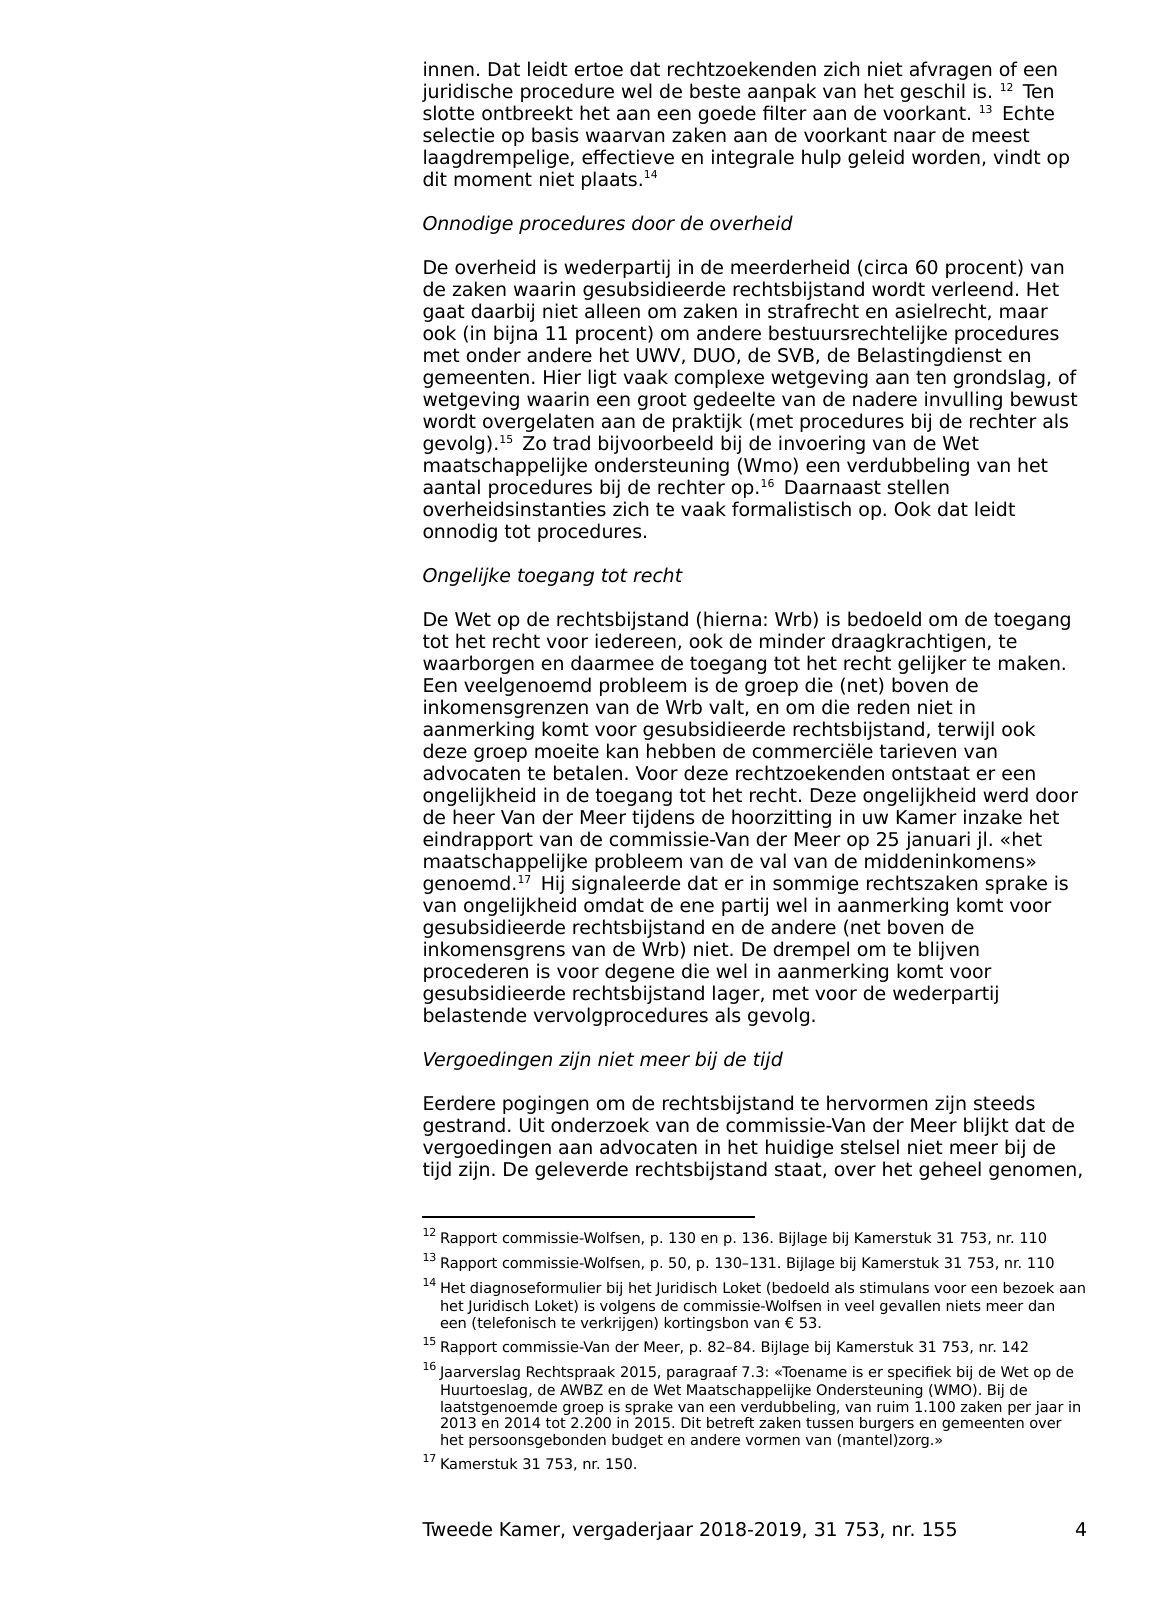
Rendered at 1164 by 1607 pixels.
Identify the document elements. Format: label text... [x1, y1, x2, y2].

text Jaarverslag Rechtspraak 2015, paragraaf 7.3: «Toename is er specifiek bij de Wet op de Huurtoeslag, de AWBZ en de Wet Maatschappelijke Ondersteuning (WMO). Bij de laatstgenoemde groep is sprake van een verdubbeling, van ruim 1.100 zaken per jaar in 2013 en 2014 tot 2.200 in 2015. Dit betreft zaken tussen burgers en gemeenten over het persoonsgebonden budget en andere vormen van (mantel)zorg.» [422, 1360, 1087, 1449]
text Rapport commissie-Van der Meer, p. 82–84. Bijlage bij Kamerstuk 31 753, nr. 142 [422, 1335, 1087, 1357]
text innen. Dat leidt ertoe dat rechtzoekenden zich niet afvragen of een juridische procedure wel de beste aanpak van het geschil is. Ten slotte ontbreekt het aan een goede filter aan de voorkant. Echte selectie op basis waarvan zaken aan de voorkant naar de meest laagdrempelige, effectieve en integrale hulp geleid worden, vindt op dit moment niet plaats. [422, 59, 1087, 191]
subtitle Vergoedingen zijn niet meer bij de tijd [422, 1049, 1087, 1071]
text Rapport commissie-Wolfsen, p. 130 en p. 136. Bijlage bij Kamerstuk 31 753, nr. 110 [422, 1226, 1087, 1248]
subtitle Ongelijke toegang tot recht [422, 565, 1087, 587]
text Rapport commissie-Wolfsen, p. 50, p. 130–131. Bijlage bij Kamerstuk 31 753, nr. 110 [422, 1251, 1087, 1273]
text De Wet op de rechtsbijstand (hierna: Wrb) is bedoeld om de toegang tot het recht voor iedereen, ook de minder draagkrachtigen, te waarborgen en daarmee de toegang tot het recht gelijker te maken. Een veelgenoemd probleem is de groep die (net) boven de inkomensgrenzen van de Wrb valt, en om die reden niet in aanmerking komt voor gesubsidieerde rechtsbijstand, terwijl ook deze groep moeite kan hebben de commerciële tarieven van advocaten te betalen. Voor deze rechtzoekenden ontstaat er een ongelijkheid in de toegang tot het recht. Deze ongelijkheid werd door de heer Van der Meer tijdens de hoorzitting in uw Kamer inzake het eindrapport van de commissie-Van der Meer op 25 januari jl. «het maatschappelijke probleem van de val van de middeninkomens» genoemd. Hij signaleerde dat er in sommige rechtszaken sprake is van ongelijkheid omdat de ene partij wel in aanmerking komt voor gesubsidieerde rechtsbijstand en de andere (net boven de inkomensgrens van de Wrb) niet. De drempel om te blijven procederen is voor degene die wel in aanmerking komt voor gesubsidieerde rechtsbijstand lager, met voor de wederpartij belastende vervolgprocedures als gevolg. [422, 609, 1087, 1027]
text Eerdere pogingen om de rechtsbijstand te hervormen zijn steeds gestrand. Uit onderzoek van de commissie-Van der Meer blijkt dat de vergoedingen aan advocaten in het huidige stelsel niet meer bij de tijd zijn. De geleverde rechtsbijstand staat, over het geheel genomen, [422, 1093, 1087, 1181]
text Kamerstuk 31 753, nr. 150. [422, 1452, 1087, 1474]
text Het diagnoseformulier bij het Juridisch Loket (bedoeld als stimulans voor een bezoek aan het Juridisch Loket) is volgens de commissie-Wolfsen in veel gevallen niets meer dan een (telefonisch te verkrijgen) kortingsbon van € 53. [422, 1276, 1087, 1332]
subtitle Onnodige procedures door de overheid [422, 213, 1087, 235]
text De overheid is wederpartij in de meerderheid (circa 60 procent) van de zaken waarin gesubsidieerde rechtsbijstand wordt verleend. Het gaat daarbij niet alleen om zaken in strafrecht en asielrecht, maar ook (in bijna 11 procent) om andere bestuursrechtelijke procedures met onder andere het UWV, DUO, de SVB, de Belastingdienst en gemeenten. Hier ligt vaak complexe wetgeving aan ten grondslag, of wetgeving waarin een groot gedeelte van de nadere invulling bewust wordt overgelaten aan de praktijk (met procedures bij de rechter als gevolg). Zo trad bijvoorbeeld bij de invoering van de Wet maatschappelijke ondersteuning (Wmo) een verdubbeling van het aantal procedures bij de rechter op. Daarnaast stellen overheidsinstanties zich te vaak formalistisch op. Ook dat leidt onnodig tot procedures. [422, 257, 1087, 543]
